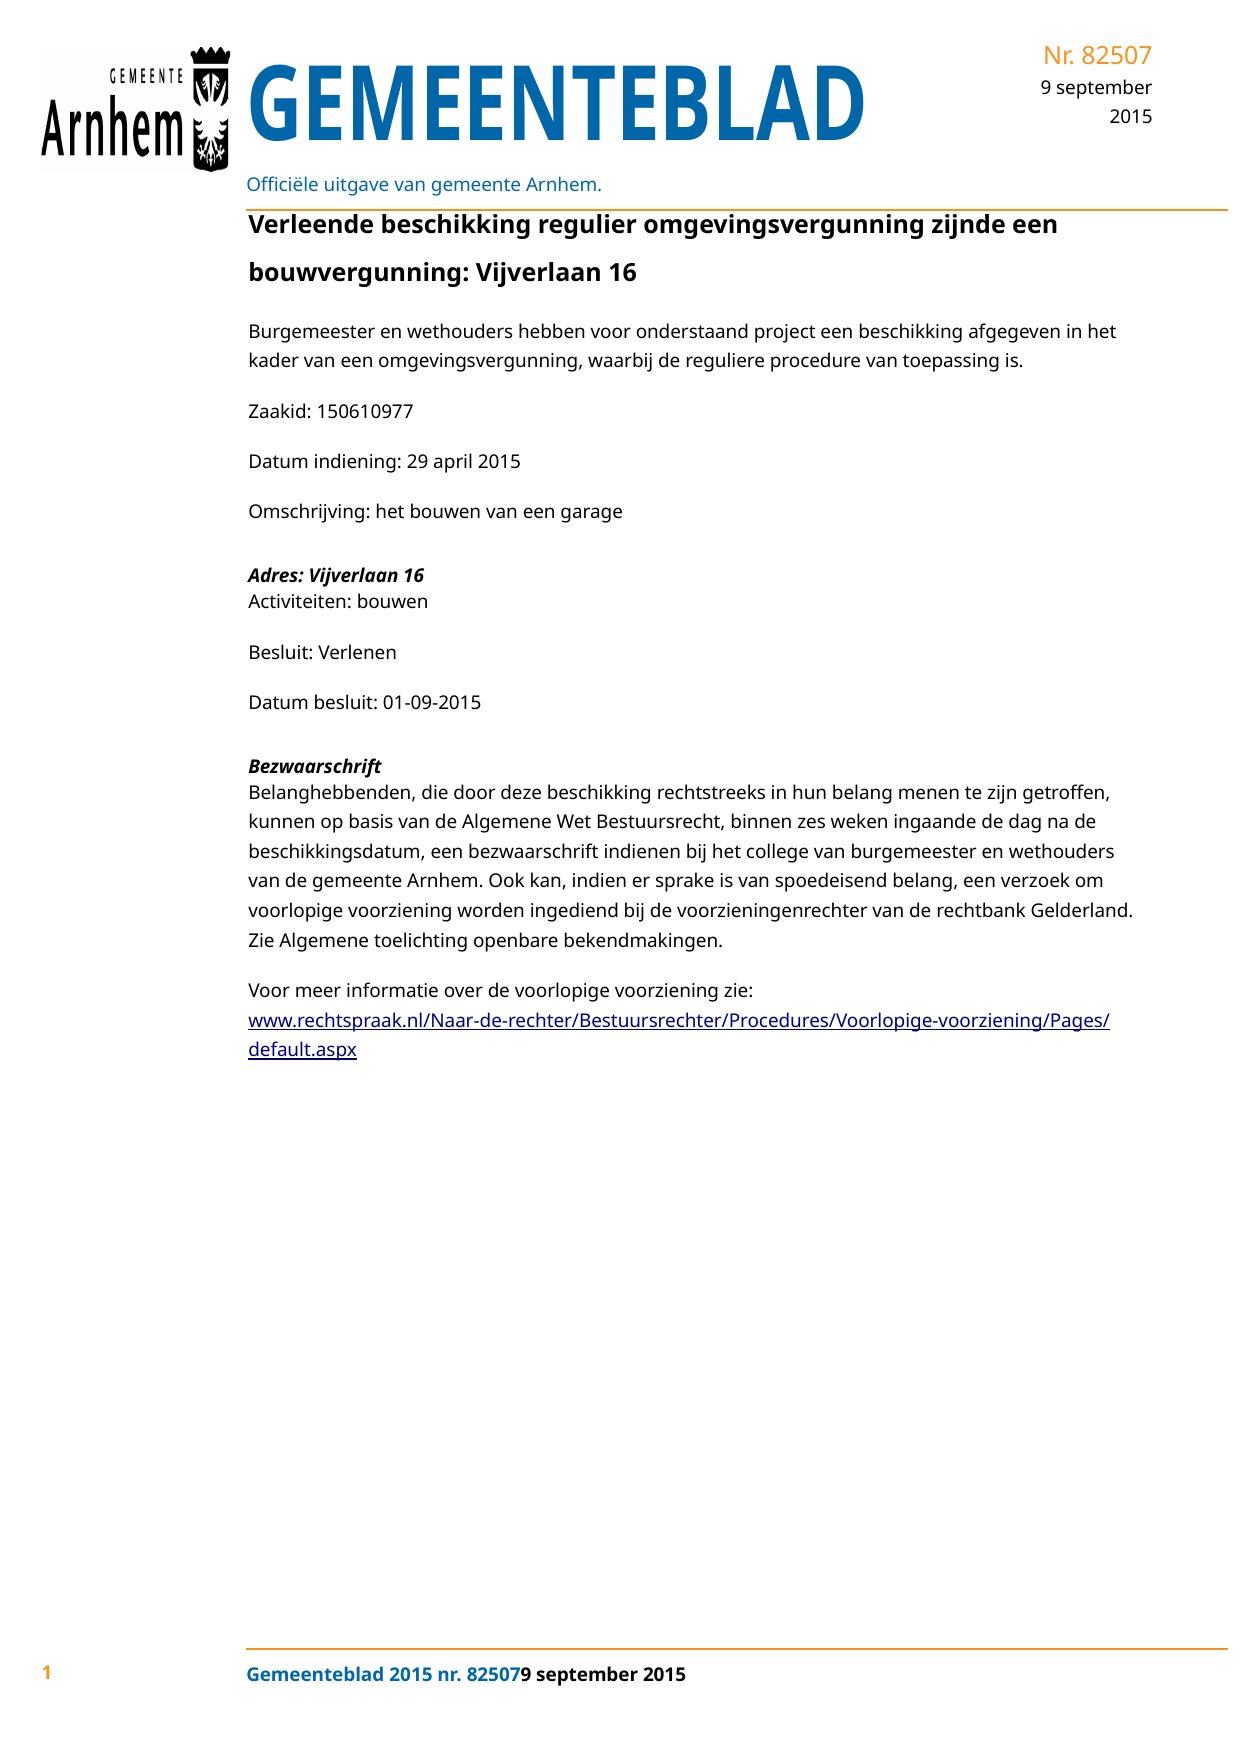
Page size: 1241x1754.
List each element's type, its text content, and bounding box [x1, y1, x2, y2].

text Belanghebbenden, die door deze beschikking rechtstreeks in hun belang menen te zijn getroffen, kunnen op basis van de Algemene Wet Bestuursrecht, binnen zes weken ingaande de dag na de beschikkingsdatum, een bezwaarschrift indienen bij het college van burgemeester en wethouders van de gemeente Arnhem. Ook kan, indien er sprake is van spoedeisend belang, een verzoek om voorlopige voorziening worden ingediend bij de voorzieningenrechter van de rechtbank Gelderland. Zie Algemene toelichting openbare bekendmakingen. [248, 779, 1152, 953]
text Datum indiening: 29 april 2015 [248, 448, 1152, 474]
text Zaakid: 150610977 [248, 398, 1152, 424]
text Datum besluit: 01-09-2015 [248, 689, 1152, 715]
text Bezwaarschrift [248, 753, 1152, 779]
text Adres: Vijverlaan 16 [248, 563, 1152, 588]
text Omschrijving: het bouwen van een garage [248, 499, 1152, 524]
text Burgemeester en wethouders hebben voor onderstaand project een beschikking afgegeven in het kader van een omgevingsvergunning, waarbij de reguliere procedure van toepassing is. [248, 318, 1152, 373]
picture [41, 47, 231, 172]
text Activiteiten: bouwen [248, 588, 1152, 614]
text Verleende beschikking regulier omgevingsvergunning zijnde een bouwvergunning: Vijverlaan 16 [248, 211, 1152, 288]
text Besluit: Verlenen [248, 639, 1152, 664]
text Voor meer informatie over de voorlopige voorziening zie: www.rechtspraak.nl/Naar-de-rechter/Bestuursrechter/Procedures/Voorlopige-voorziening/Pages/default.aspx [248, 977, 1152, 1062]
